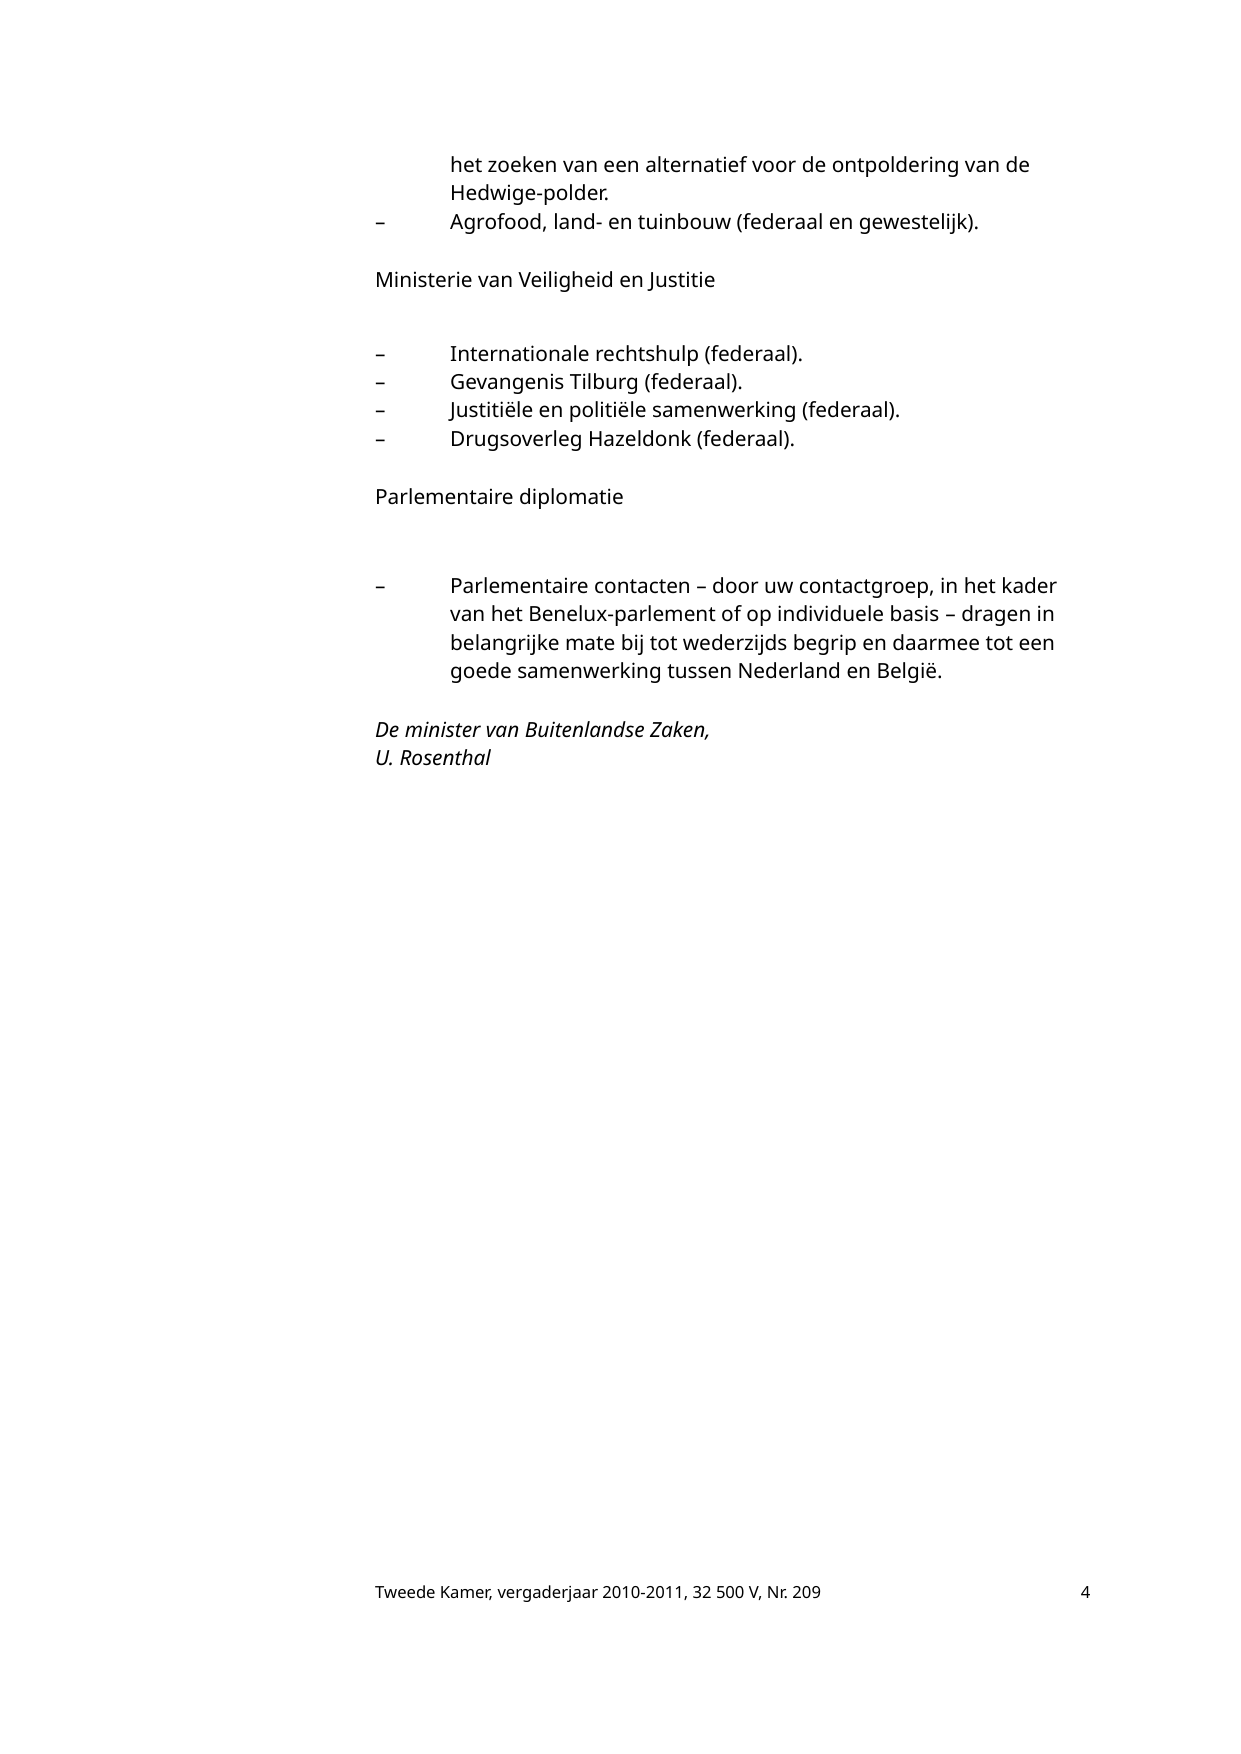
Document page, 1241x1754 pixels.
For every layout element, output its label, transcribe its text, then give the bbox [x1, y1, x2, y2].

text Ministerie van Veiligheid en Justitie [375, 265, 1090, 294]
list Internationale rechtshulp (federaal). [375, 339, 1090, 367]
text De minister van Buitenlandse Zaken, [375, 715, 1090, 743]
list Gevangenis Tilburg (federaal). [375, 367, 1090, 396]
text Parlementaire diplomatie [375, 482, 1090, 511]
list Agrofood, land- en tuinbouw (federaal en gewestelijk). [375, 207, 1090, 235]
list Drugsoverleg Hazeldonk (federaal). [375, 424, 1090, 452]
list Justitiële en politiële samenwerking (federaal). [375, 396, 1090, 424]
list het zoeken van een alternatief voor de ontpoldering van de Hedwige-polder. [375, 150, 1090, 207]
list Parlementaire contacten – door uw contactgroep, in het kader van het Benelux-parlement of op individuele basis – dragen in belangrijke mate bij tot wederzijds begrip en daarmee tot een goede samenwerking tussen Nederland en België. [375, 571, 1090, 685]
text U. Rosenthal [375, 743, 1090, 772]
